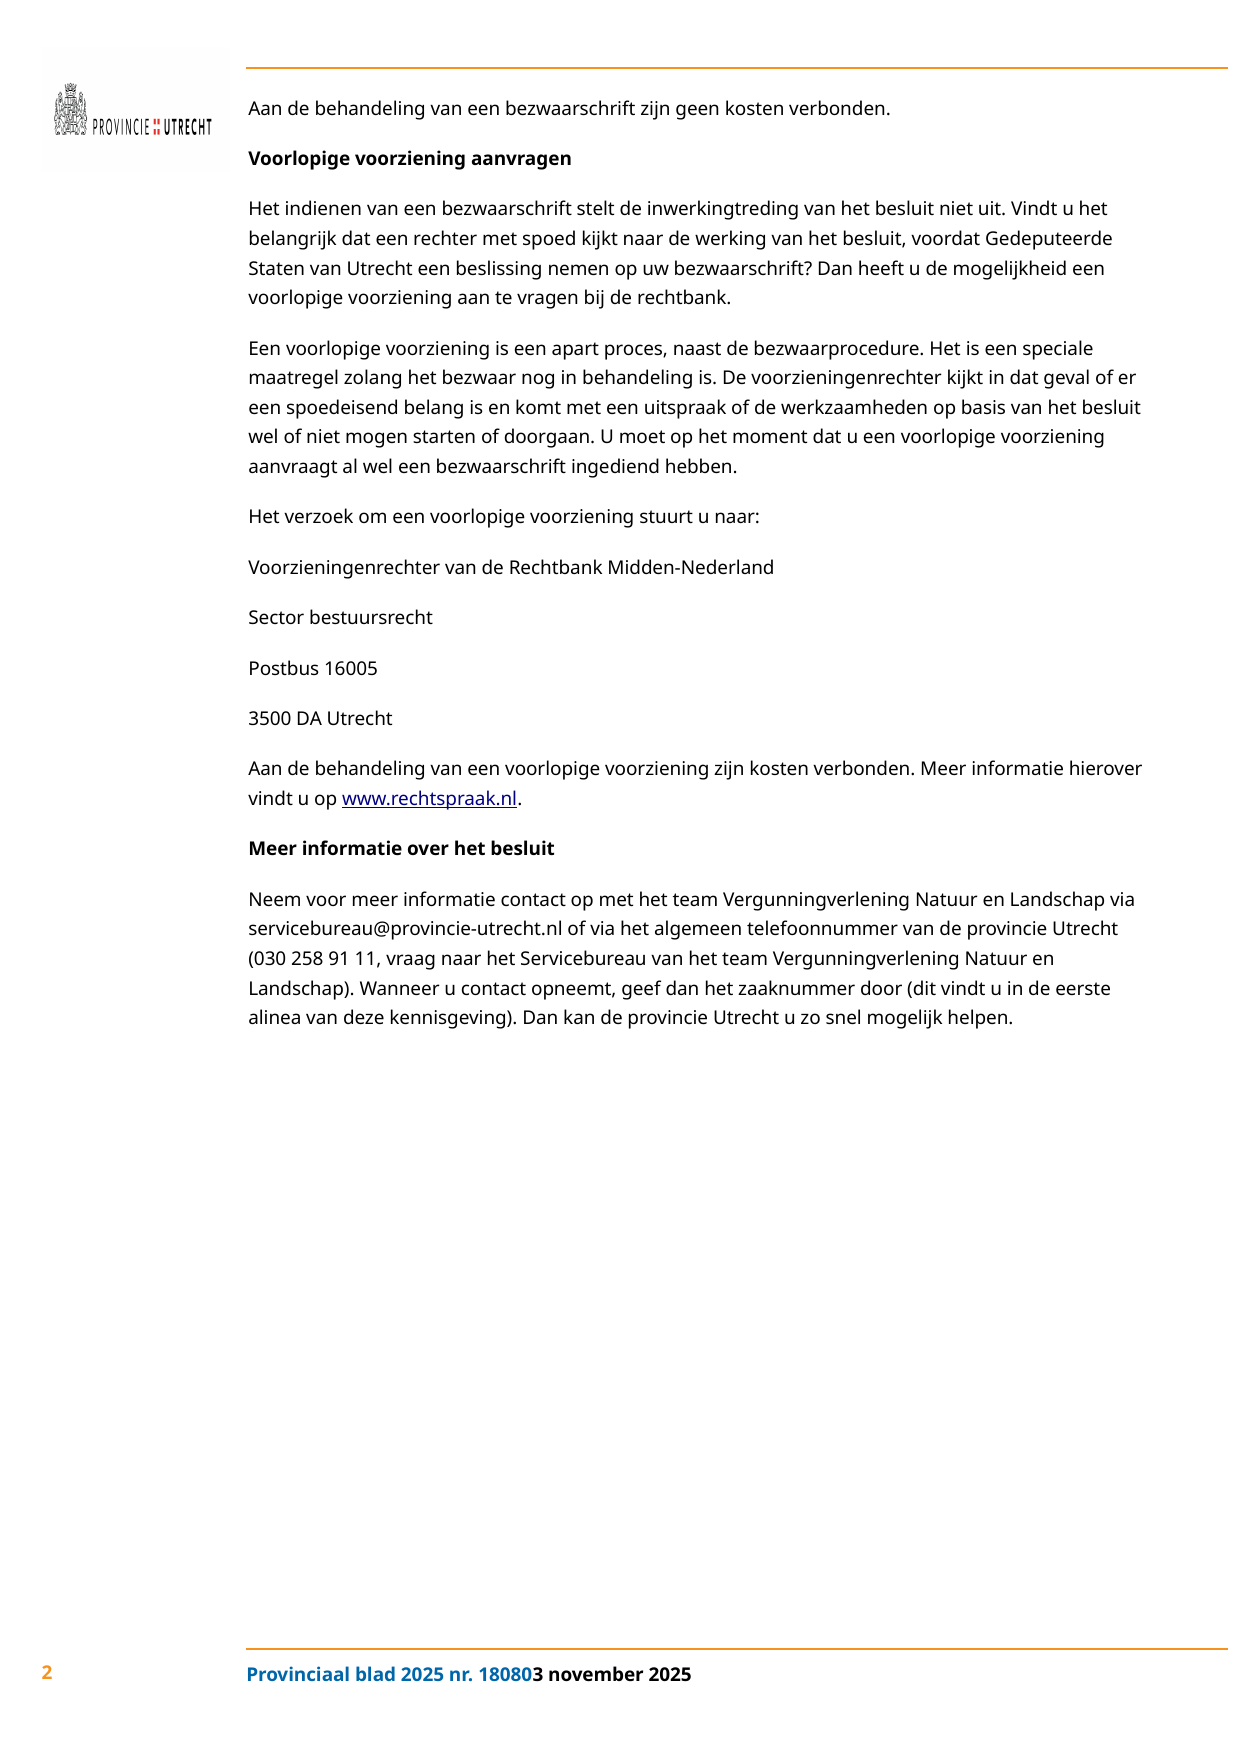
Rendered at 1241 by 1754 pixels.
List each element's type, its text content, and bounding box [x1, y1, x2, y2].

text Een voorlopige voorziening is een apart proces, naast de bezwaarprocedure. Het is een speciale maatregel zolang het bezwaar nog in behandeling is. De voorzieningenrechter kijkt in dat geval of er een spoedeisend belang is en komt met een uitspraak of de werkzaamheden op basis van het besluit wel of niet mogen starten of doorgaan. U moet op het moment dat u een voorlopige voorziening aanvraagt al wel een bezwaarschrift ingediend hebben. [248, 335, 1152, 479]
picture [41, 47, 231, 172]
text Het indienen van een bezwaarschrift stelt de inwerkingtreding van het besluit niet uit. Vindt u het belangrijk dat een rechter met spoed kijkt naar de werking van het besluit, voordat Gedeputeerde Staten van Utrecht een beslissing nemen op uw bezwaarschrift? Dan heeft u de mogelijkheid een voorlopige voorziening aan te vragen bij de rechtbank. [248, 196, 1152, 310]
text Meer informatie over het besluit [248, 836, 1152, 861]
text Aan de behandeling van een voorlopige voorziening zijn kosten verbonden. Meer informatie hierover vindt u op www.rechtspraak.nl. [248, 756, 1152, 811]
text Sector bestuursrecht [248, 604, 1152, 630]
text Voorzieningenrechter van de Rechtbank Midden-Nederland [248, 554, 1152, 580]
text Voorlopige voorziening aanvragen [248, 145, 1152, 171]
text Postbus 16005 [248, 655, 1152, 681]
text Aan de behandeling van een bezwaarschrift zijn geen kosten verbonden. [248, 95, 1152, 121]
text Neem voor meer informatie contact op met het team Vergunningverlening Natuur en Landschap via servicebureau@provincie-utrecht.nl of via het algemeen telefoonnummer van de provincie Utrecht (030 258 91 11, vraag naar het Servicebureau van het team Vergunningverlening Natuur en Landschap). Wanneer u contact opneemt, geef dan het zaaknummer door (dit vindt u in de eerste alinea van deze kennisgeving). Dan kan de provincie Utrecht u zo snel mogelijk helpen. [248, 886, 1152, 1030]
text Het verzoek om een voorlopige voorziening stuurt u naar: [248, 503, 1152, 529]
text 3500 DA Utrecht [248, 705, 1152, 731]
